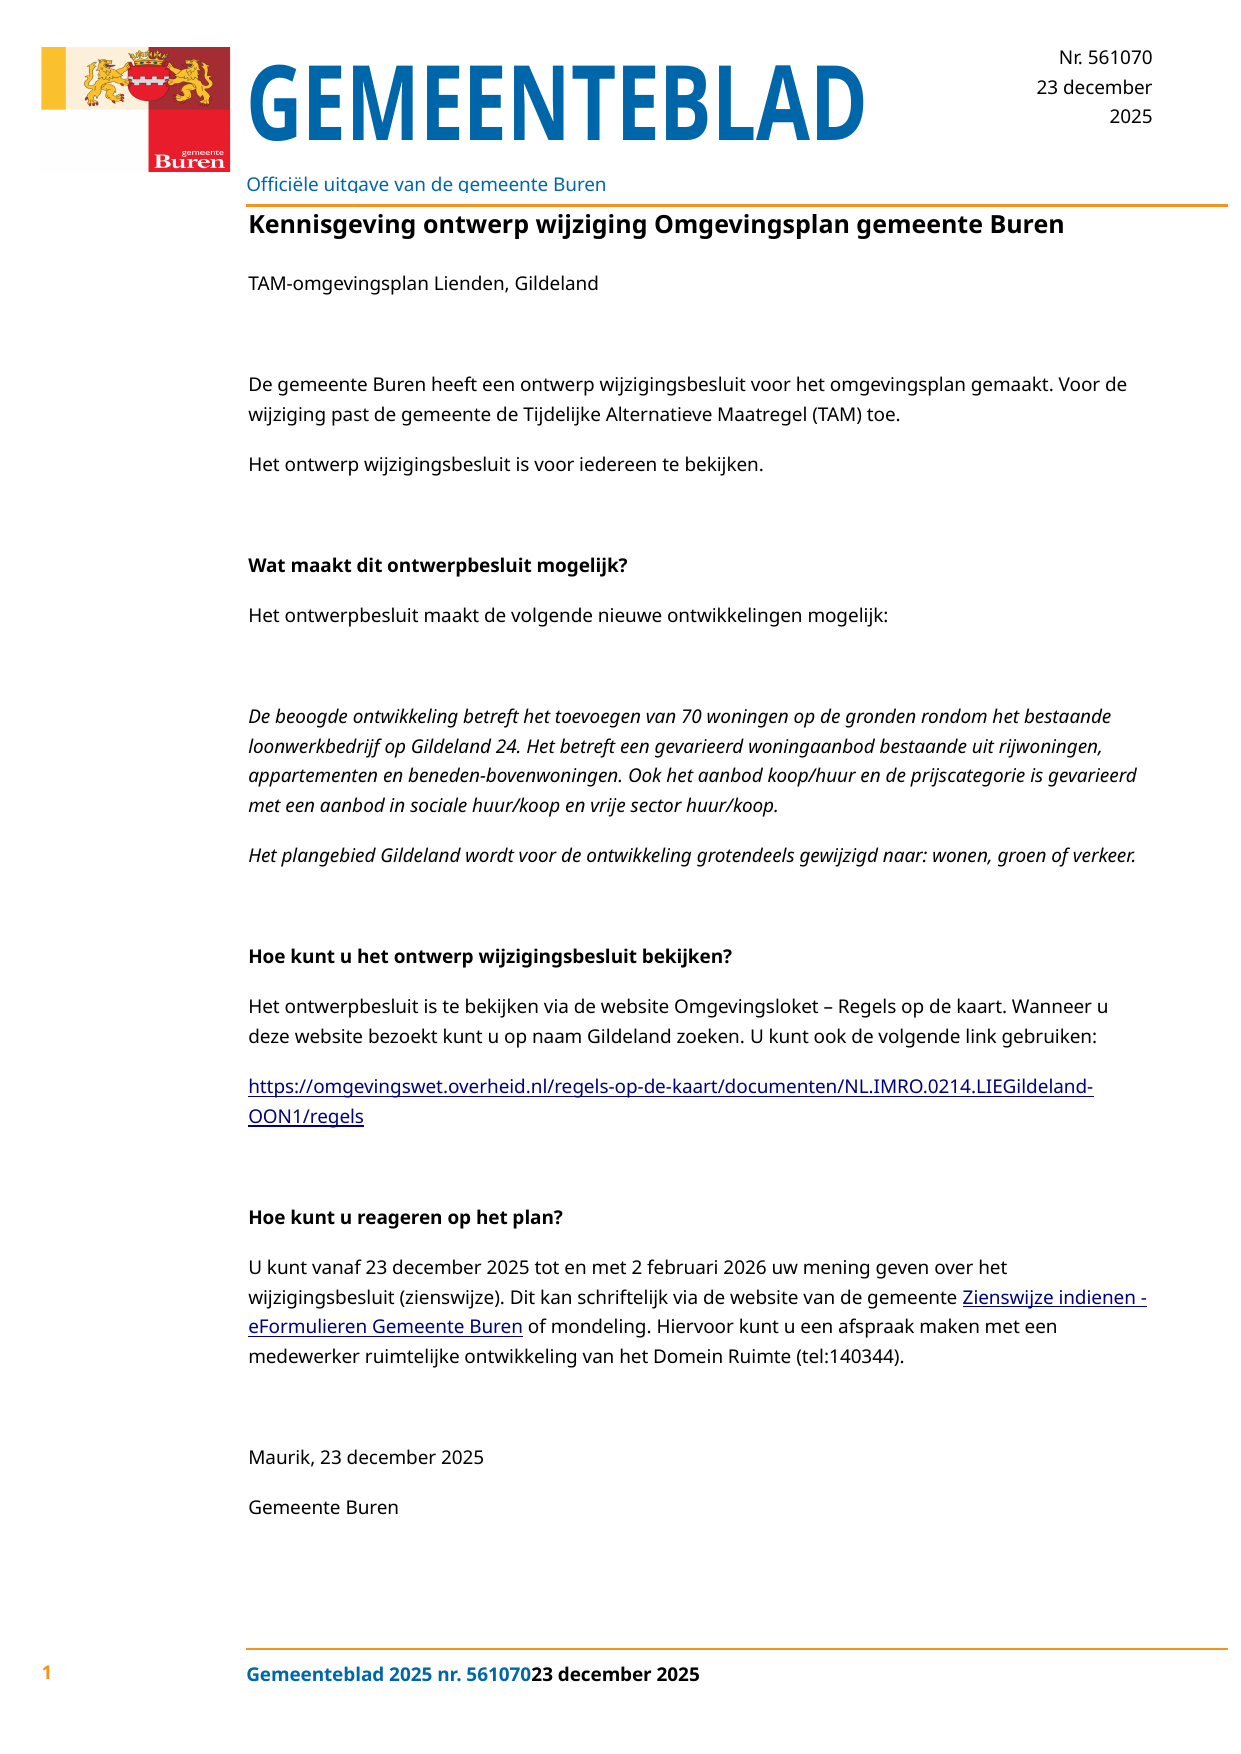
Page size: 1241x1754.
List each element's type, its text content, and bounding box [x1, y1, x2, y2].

text Hoe kunt u reageren op het plan? [248, 1204, 1152, 1230]
text Gemeente Buren [248, 1494, 1152, 1520]
text https://omgevingswet.overheid.nl/regels-op-de-kaart/documenten/NL.IMRO.0214.LIEGildeland-OON1/regels [248, 1074, 1152, 1129]
text TAM-omgevingsplan Lienden, Gildeland [248, 270, 1152, 296]
text Hoe kunt u het ontwerp wijzigingsbesluit bekijken? [248, 943, 1152, 969]
text De beoogde ontwikkeling betreft het toevoegen van 70 woningen op de gronden rondom het bestaande loonwerkbedrijf op Gildeland 24. Het betreft een gevarieerd woningaanbod bestaande uit rijwoningen, appartementen en beneden-bovenwoningen. Ook het aanbod koop/huur en de prijscategorie is gevarieerd met een aanbod in sociale huur/koop en vrije sector huur/koop. [248, 703, 1152, 818]
text De gemeente Buren heeft een ontwerp wijzigingsbesluit voor het omgevingsplan gemaakt. Voor de wijziging past de gemeente de Tijdelijke Alternatieve Maatregel (TAM) toe. [248, 371, 1152, 426]
text Het plangebied Gildeland wordt voor de ontwikkeling grotendeels gewijzigd naar: wonen, groen of verkeer. [248, 842, 1152, 868]
text Het ontwerpbesluit maakt de volgende nieuwe ontwikkelingen mogelijk: [248, 602, 1152, 628]
text U kunt vanaf 23 december 2025 tot en met 2 februari 2026 uw mening geven over het wijzigingsbesluit (zienswijze). Dit kan schriftelijk via de website van de gemeente Zienswijze indienen - eFormulieren Gemeente Buren of mondeling. Hiervoor kunt u een afspraak maken met een medewerker ruimtelijke ontwikkeling van het Domein Ruimte (tel:140344). [248, 1254, 1152, 1369]
text Maurik, 23 december 2025 [248, 1444, 1152, 1470]
text Wat maakt dit ontwerpbesluit mogelijk? [248, 552, 1152, 578]
text Kennisgeving ontwerp wijziging Omgevingsplan gemeente Buren [248, 207, 1152, 241]
text Het ontwerp wijzigingsbesluit is voor iedereen te bekijken. [248, 451, 1152, 477]
text Het ontwerpbesluit is te bekijken via de website Omgevingsloket – Regels op de kaart. Wanneer u deze website bezoekt kunt u op naam Gildeland zoeken. U kunt ook de volgende link gebruiken: [248, 994, 1152, 1049]
picture [41, 47, 231, 172]
